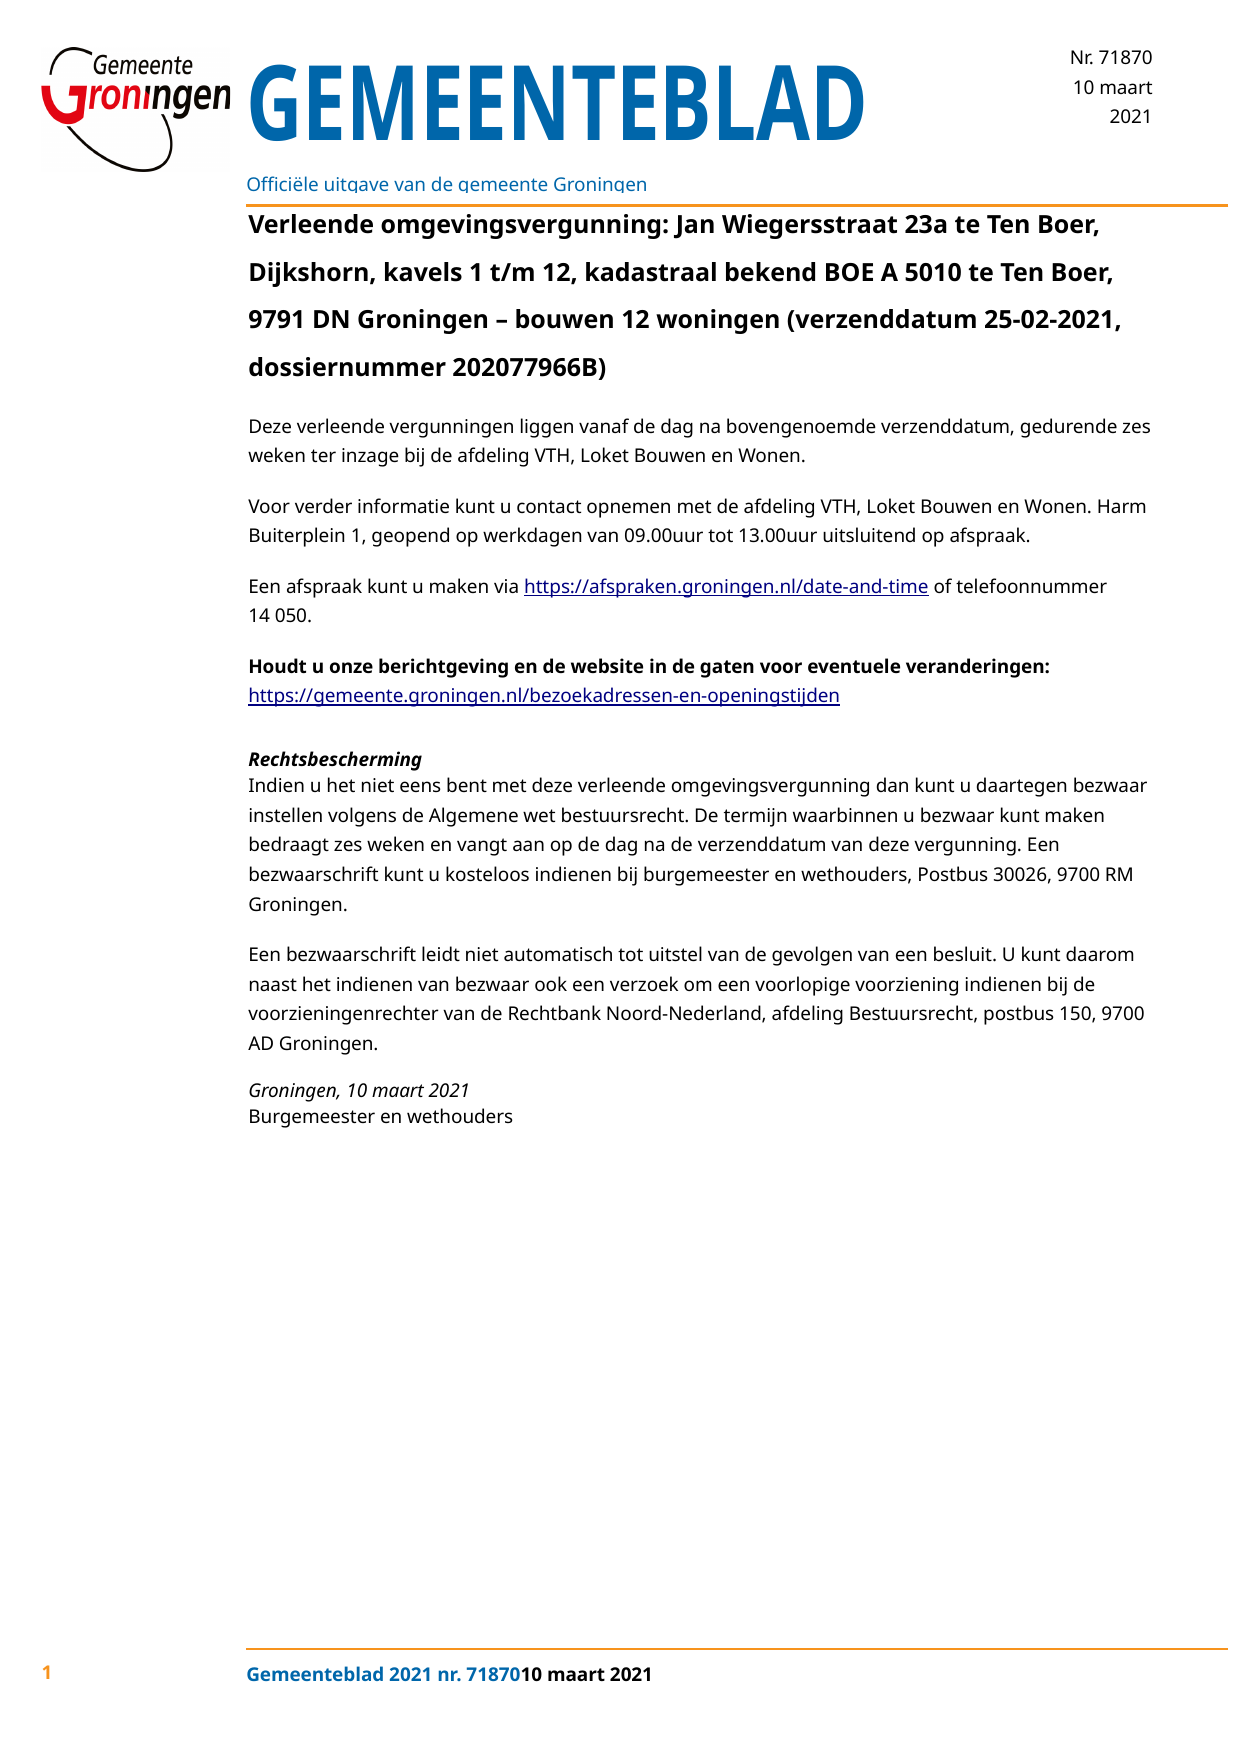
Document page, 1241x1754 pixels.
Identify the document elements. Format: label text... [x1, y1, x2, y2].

text Houdt u onze berichtgeving en de website in de gaten voor eventuele veranderingen: https://gemeente.groningen.nl/bezoekadressen-en-openingstijden [248, 653, 1152, 708]
text Deze verleende vergunningen liggen vanaf de dag na bovengenoemde verzenddatum, gedurende zes weken ter inzage bij de afdeling VTH, Loket Bouwen en Wonen. [248, 413, 1152, 468]
text Verleende omgevingsvergunning: Jan Wiegersstraat 23a te Ten Boer, Dijkshorn, kavels 1 t/m 12, kadastraal bekend BOE A 5010 te Ten Boer, 9791 DN Groningen – bouwen 12 woningen (verzenddatum 25-02-2021, dossiernummer 202077966B) [248, 207, 1152, 384]
text Voor verder informatie kunt u contact opnemen met de afdeling VTH, Loket Bouwen en Wonen. Harm Buiterplein 1, geopend op werkdagen van 09.00uur tot 13.00uur uitsluitend op afspraak. [248, 493, 1152, 548]
text Een afspraak kunt u maken via https://afspraken.groningen.nl/date-and-time of telefoonnummer 14 050. [248, 573, 1152, 628]
picture [41, 47, 231, 172]
text Rechtsbescherming [248, 747, 1152, 772]
text Een bezwaarschrift leidt niet automatisch tot uitstel van de gevolgen van een besluit. U kunt daarom naast het indienen van bezwaar ook een verzoek om een voorlopige voorziening indienen bij de voorzieningenrechter van de Rechtbank Noord-Nederland, afdeling Bestuursrecht, postbus 150, 9700 AD Groningen. [248, 941, 1152, 1056]
text Burgemeester en wethouders [248, 1103, 1152, 1129]
text Groningen, 10 maart 2021 [248, 1078, 1152, 1103]
text Indien u het niet eens bent met deze verleende omgevingsvergunning dan kunt u daartegen bezwaar instellen volgens de Algemene wet bestuursrecht. De termijn waarbinnen u bezwaar kunt maken bedraagt zes weken en vangt aan op de dag na de verzenddatum van deze vergunning. Een bezwaarschrift kunt u kosteloos indienen bij burgemeester en wethouders, Postbus 30026, 9700 RM Groningen. [248, 772, 1152, 916]
